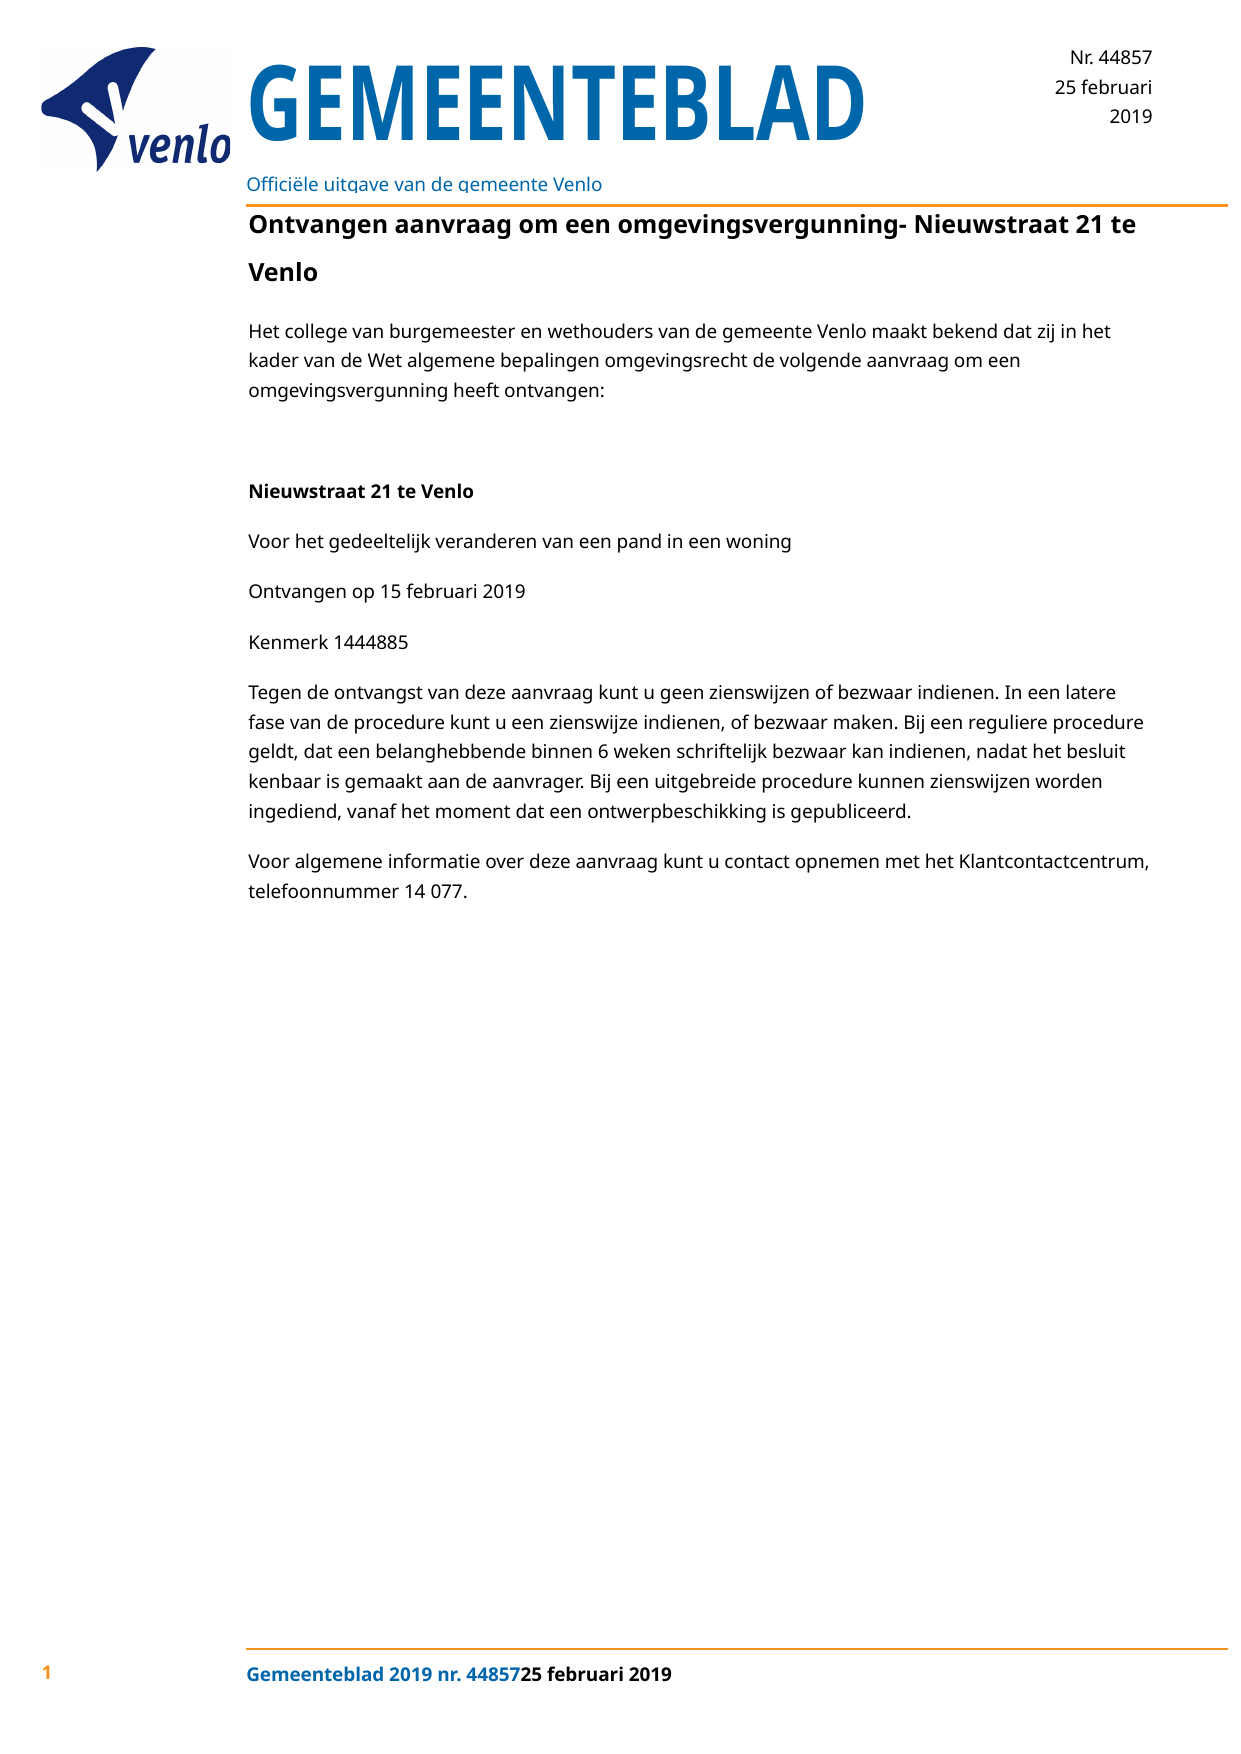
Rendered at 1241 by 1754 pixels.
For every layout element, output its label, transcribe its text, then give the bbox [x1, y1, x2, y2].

picture [41, 47, 231, 172]
text Voor het gedeeltelijk veranderen van een pand in een woning [248, 528, 1152, 554]
text Tegen de ontvangst van deze aanvraag kunt u geen zienswijzen of bezwaar indienen. In een latere fase van de procedure kunt u een zienswijze indienen, of bezwaar maken. Bij een reguliere procedure geldt, dat een belanghebbende binnen 6 weken schriftelijk bezwaar kan indienen, nadat het besluit kenbaar is gemaakt aan de aanvrager. Bij een uitgebreide procedure kunnen zienswijzen worden ingediend, vanaf het moment dat een ontwerpbeschikking is gepubliceerd. [248, 679, 1152, 824]
text Ontvangen aanvraag om een omgevingsvergunning- Nieuwstraat 21 te Venlo [248, 207, 1152, 288]
text Het college van burgemeester en wethouders van de gemeente Venlo maakt bekend dat zij in het kader van de Wet algemene bepalingen omgevingsrecht de volgende aanvraag om een omgevingsvergunning heeft ontvangen: [248, 318, 1152, 403]
text Ontvangen op 15 februari 2019 [248, 579, 1152, 604]
text Kenmerk 1444885 [248, 629, 1152, 655]
text Nieuwstraat 21 te Venlo [248, 478, 1152, 504]
text Voor algemene informatie over deze aanvraag kunt u contact opnemen met het Klantcontactcentrum, telefoonnummer 14 077. [248, 848, 1152, 904]
